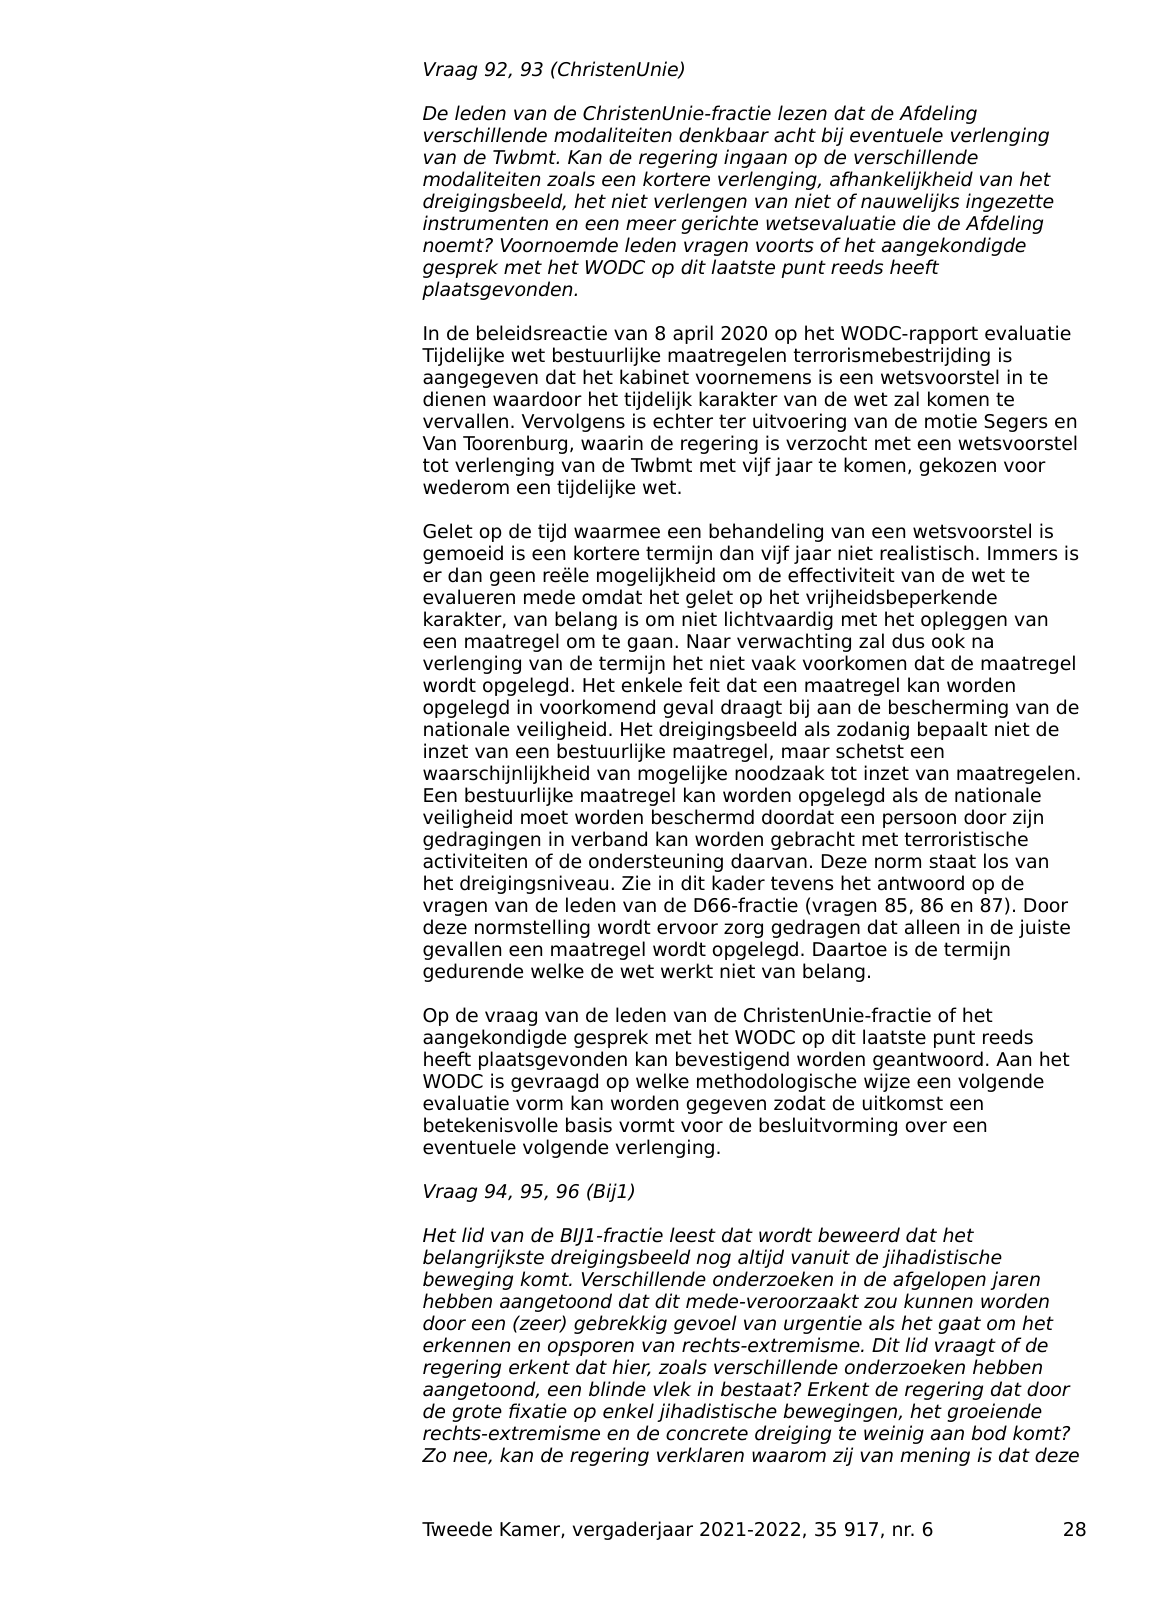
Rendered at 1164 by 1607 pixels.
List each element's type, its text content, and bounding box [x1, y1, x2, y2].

text Het lid van de BIJ1-fractie leest dat wordt beweerd dat het belangrijkste dreigingsbeeld nog altijd vanuit de jihadistische beweging komt. Verschillende onderzoeken in de afgelopen jaren hebben aangetoond dat dit mede-veroorzaakt zou kunnen worden door een (zeer) gebrekkig gevoel van urgentie als het gaat om het erkennen en opsporen van rechts-extremisme. Dit lid vraagt of de regering erkent dat hier, zoals verschillende onderzoeken hebben aangetoond, een blinde vlek in bestaat? Erkent de regering dat door de grote fixatie op enkel jihadistische bewegingen, het groeiende rechts-extremisme en de concrete dreiging te weinig aan bod komt? Zo nee, kan de regering verklaren waarom zij van mening is dat deze [422, 1225, 1087, 1467]
subtitle Vraag 94, 95, 96 (Bij1) [422, 1181, 1087, 1203]
text In de beleidsreactie van 8 april 2020 op het WODC-rapport evaluatie Tijdelijke wet bestuurlijke maatregelen terrorismebestrijding is aangegeven dat het kabinet voornemens is een wetsvoorstel in te dienen waardoor het tijdelijk karakter van de wet zal komen te vervallen. Vervolgens is echter ter uitvoering van de motie Segers en Van Toorenburg, waarin de regering is verzocht met een wetsvoorstel tot verlenging van de Twbmt met vijf jaar te komen, gekozen voor wederom een tijdelijke wet. [422, 323, 1087, 499]
subtitle Vraag 92, 93 (ChristenUnie) [422, 59, 1087, 81]
text Gelet op de tijd waarmee een behandeling van een wetsvoorstel is gemoeid is een kortere termijn dan vijf jaar niet realistisch. Immers is er dan geen reële mogelijkheid om de effectiviteit van de wet te evalueren mede omdat het gelet op het vrijheidsbeperkende karakter, van belang is om niet lichtvaardig met het opleggen van een maatregel om te gaan. Naar verwachting zal dus ook na verlenging van de termijn het niet vaak voorkomen dat de maatregel wordt opgelegd. Het enkele feit dat een maatregel kan worden opgelegd in voorkomend geval draagt bij aan de bescherming van de nationale veiligheid. Het dreigingsbeeld als zodanig bepaalt niet de inzet van een bestuurlijke maatregel, maar schetst een waarschijnlijkheid van mogelijke noodzaak tot inzet van maatregelen. Een bestuurlijke maatregel kan worden opgelegd als de nationale veiligheid moet worden beschermd doordat een persoon door zijn gedragingen in verband kan worden gebracht met terroristische activiteiten of de ondersteuning daarvan. Deze norm staat los van het dreigingsniveau. Zie in dit kader tevens het antwoord op de vragen van de leden van de D66-fractie (vragen 85, 86 en 87). Door deze normstelling wordt ervoor zorg gedragen dat alleen in de juiste gevallen een maatregel wordt opgelegd. Daartoe is de termijn gedurende welke de wet werkt niet van belang. [422, 521, 1087, 983]
text De leden van de ChristenUnie-fractie lezen dat de Afdeling verschillende modaliteiten denkbaar acht bij eventuele verlenging van de Twbmt. Kan de regering ingaan op de verschillende modaliteiten zoals een kortere verlenging, afhankelijkheid van het dreigingsbeeld, het niet verlengen van niet of nauwelijks ingezette instrumenten en een meer gerichte wetsevaluatie die de Afdeling noemt? Voornoemde leden vragen voorts of het aangekondigde gesprek met het WODC op dit laatste punt reeds heeft plaatsgevonden. [422, 103, 1087, 301]
text Op de vraag van de leden van de ChristenUnie-fractie of het aangekondigde gesprek met het WODC op dit laatste punt reeds heeft plaatsgevonden kan bevestigend worden geantwoord. Aan het WODC is gevraagd op welke methodologische wijze een volgende evaluatie vorm kan worden gegeven zodat de uitkomst een betekenisvolle basis vormt voor de besluitvorming over een eventuele volgende verlenging. [422, 1005, 1087, 1159]
